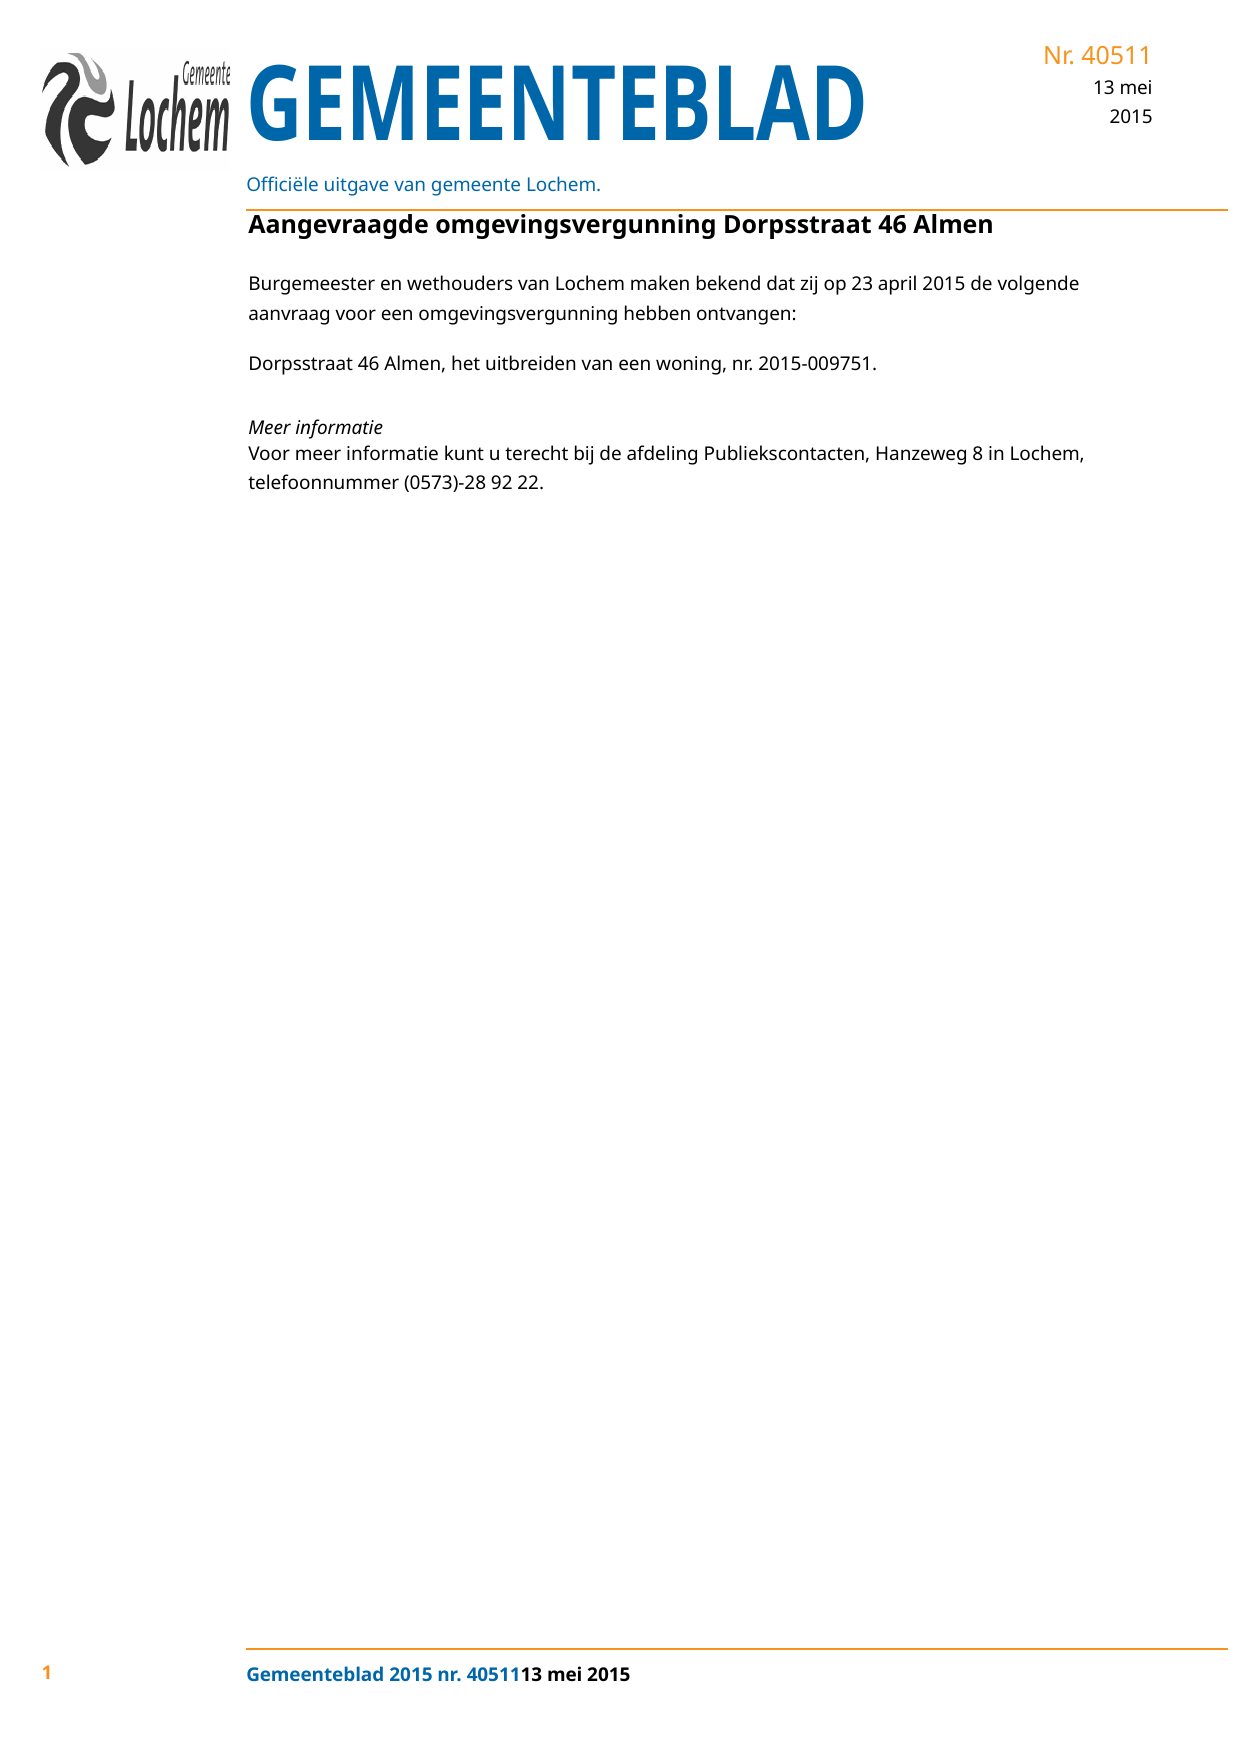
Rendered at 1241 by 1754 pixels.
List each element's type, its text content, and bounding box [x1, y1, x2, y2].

text Voor meer informatie kunt u terecht bij de afdeling Publiekscontacten, Hanzeweg 8 in Lochem, telefoonnummer (0573)-28 92 22. [248, 440, 1152, 495]
text Burgemeester en wethouders van Lochem maken bekend dat zij op 23 april 2015 de volgende aanvraag voor een omgevingsvergunning hebben ontvangen: [248, 270, 1152, 326]
text Meer informatie [248, 414, 1152, 440]
text Dorpsstraat 46 Almen, het uitbreiden van een woning, nr. 2015-009751. [248, 350, 1152, 376]
picture [41, 47, 231, 172]
text Aangevraagde omgevingsvergunning Dorpsstraat 46 Almen [248, 211, 1152, 241]
